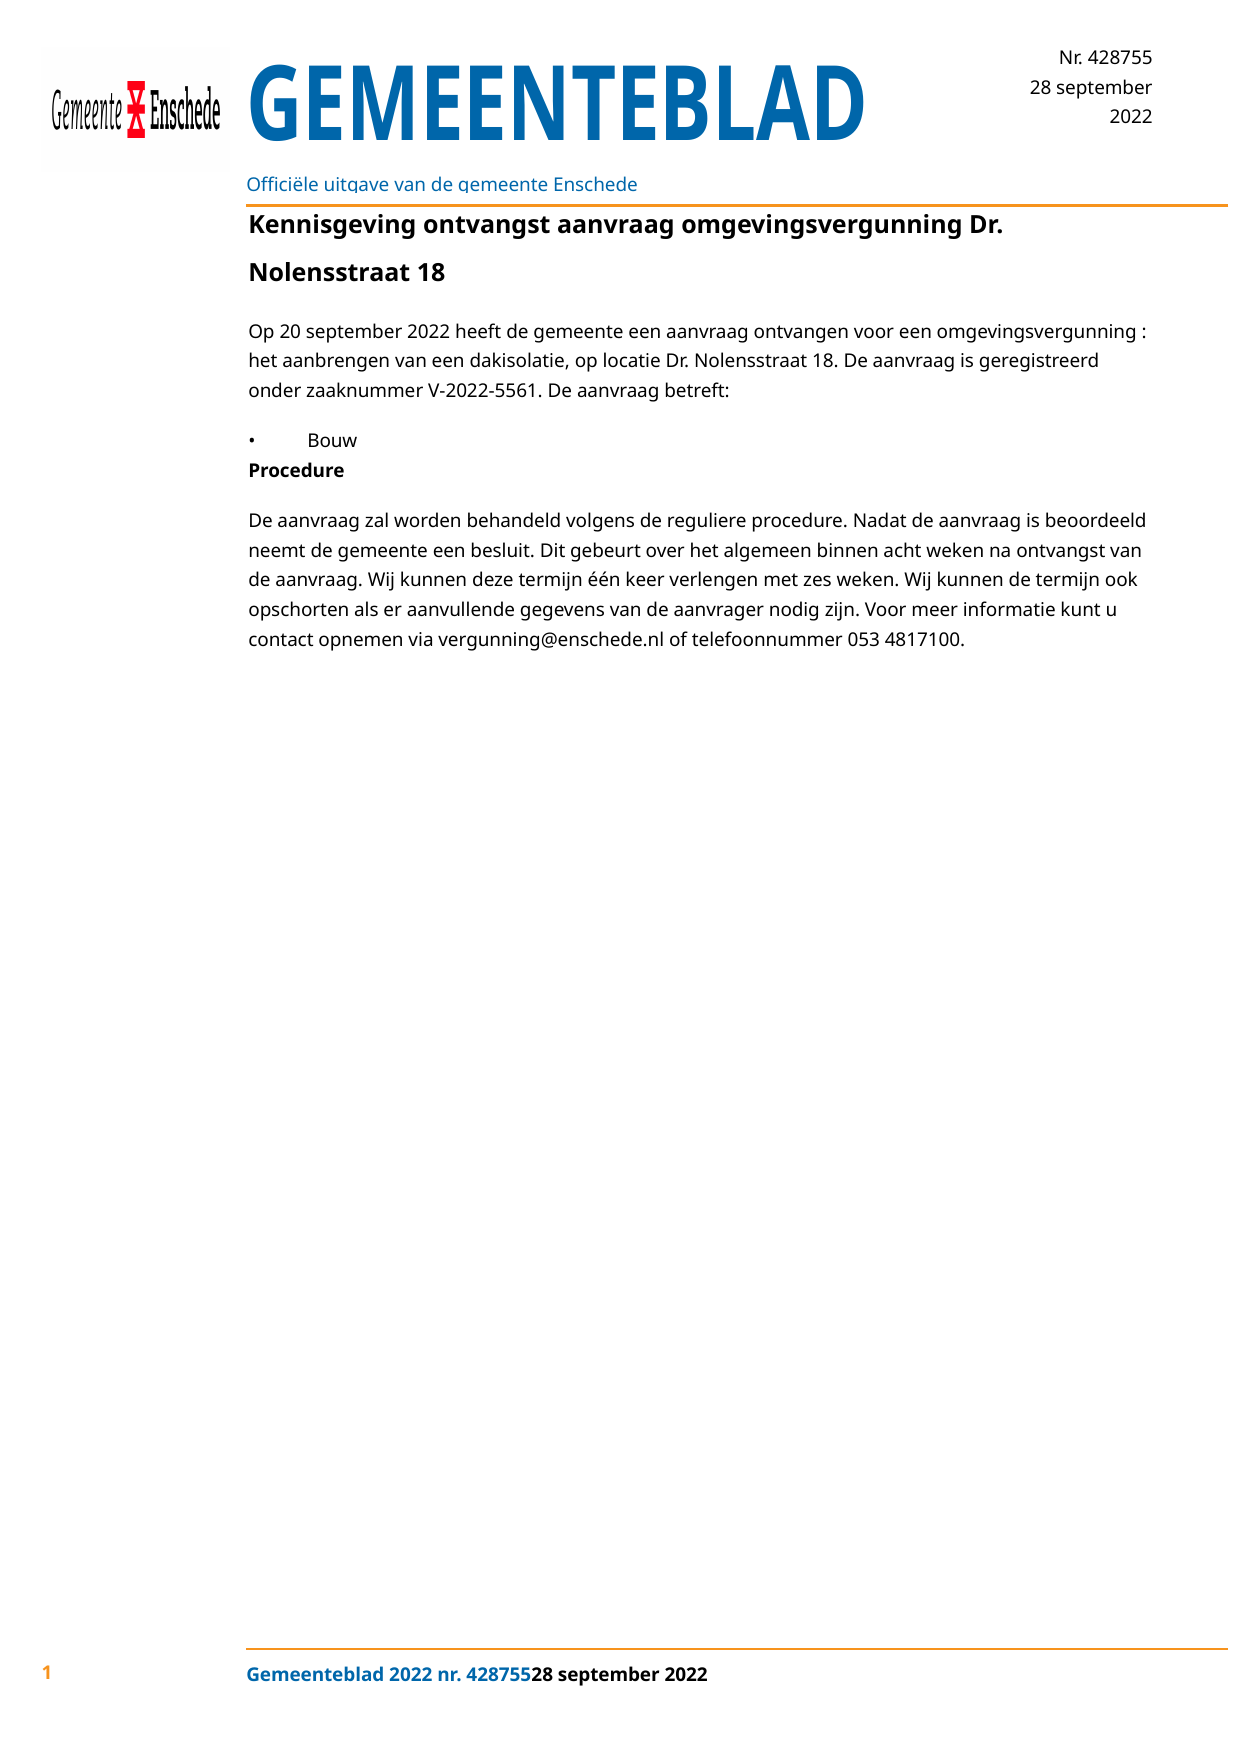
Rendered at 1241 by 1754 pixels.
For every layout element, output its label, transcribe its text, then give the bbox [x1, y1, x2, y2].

list Bouw [248, 427, 1152, 453]
picture [41, 47, 231, 172]
text Op 20 september 2022 heeft de gemeente een aanvraag ontvangen voor een omgevingsvergunning : het aanbrengen van een dakisolatie, op locatie Dr. Nolensstraat 18. De aanvraag is geregistreerd onder zaaknummer V-2022-5561. De aanvraag betreft: [248, 318, 1152, 403]
text De aanvraag zal worden behandeld volgens de reguliere procedure. Nadat de aanvraag is beoordeeld neemt de gemeente een besluit. Dit gebeurt over het algemeen binnen acht weken na ontvangst van de aanvraag. Wij kunnen deze termijn één keer verlengen met zes weken. Wij kunnen de termijn ook opschorten als er aanvullende gegevens van de aanvrager nodig zijn. Voor meer informatie kunt u contact opnemen via vergunning@enschede.nl of telefoonnummer 053 4817100. [248, 507, 1152, 652]
text Kennisgeving ontvangst aanvraag omgevingsvergunning Dr. Nolensstraat 18 [248, 207, 1152, 288]
text Procedure [248, 457, 1152, 483]
